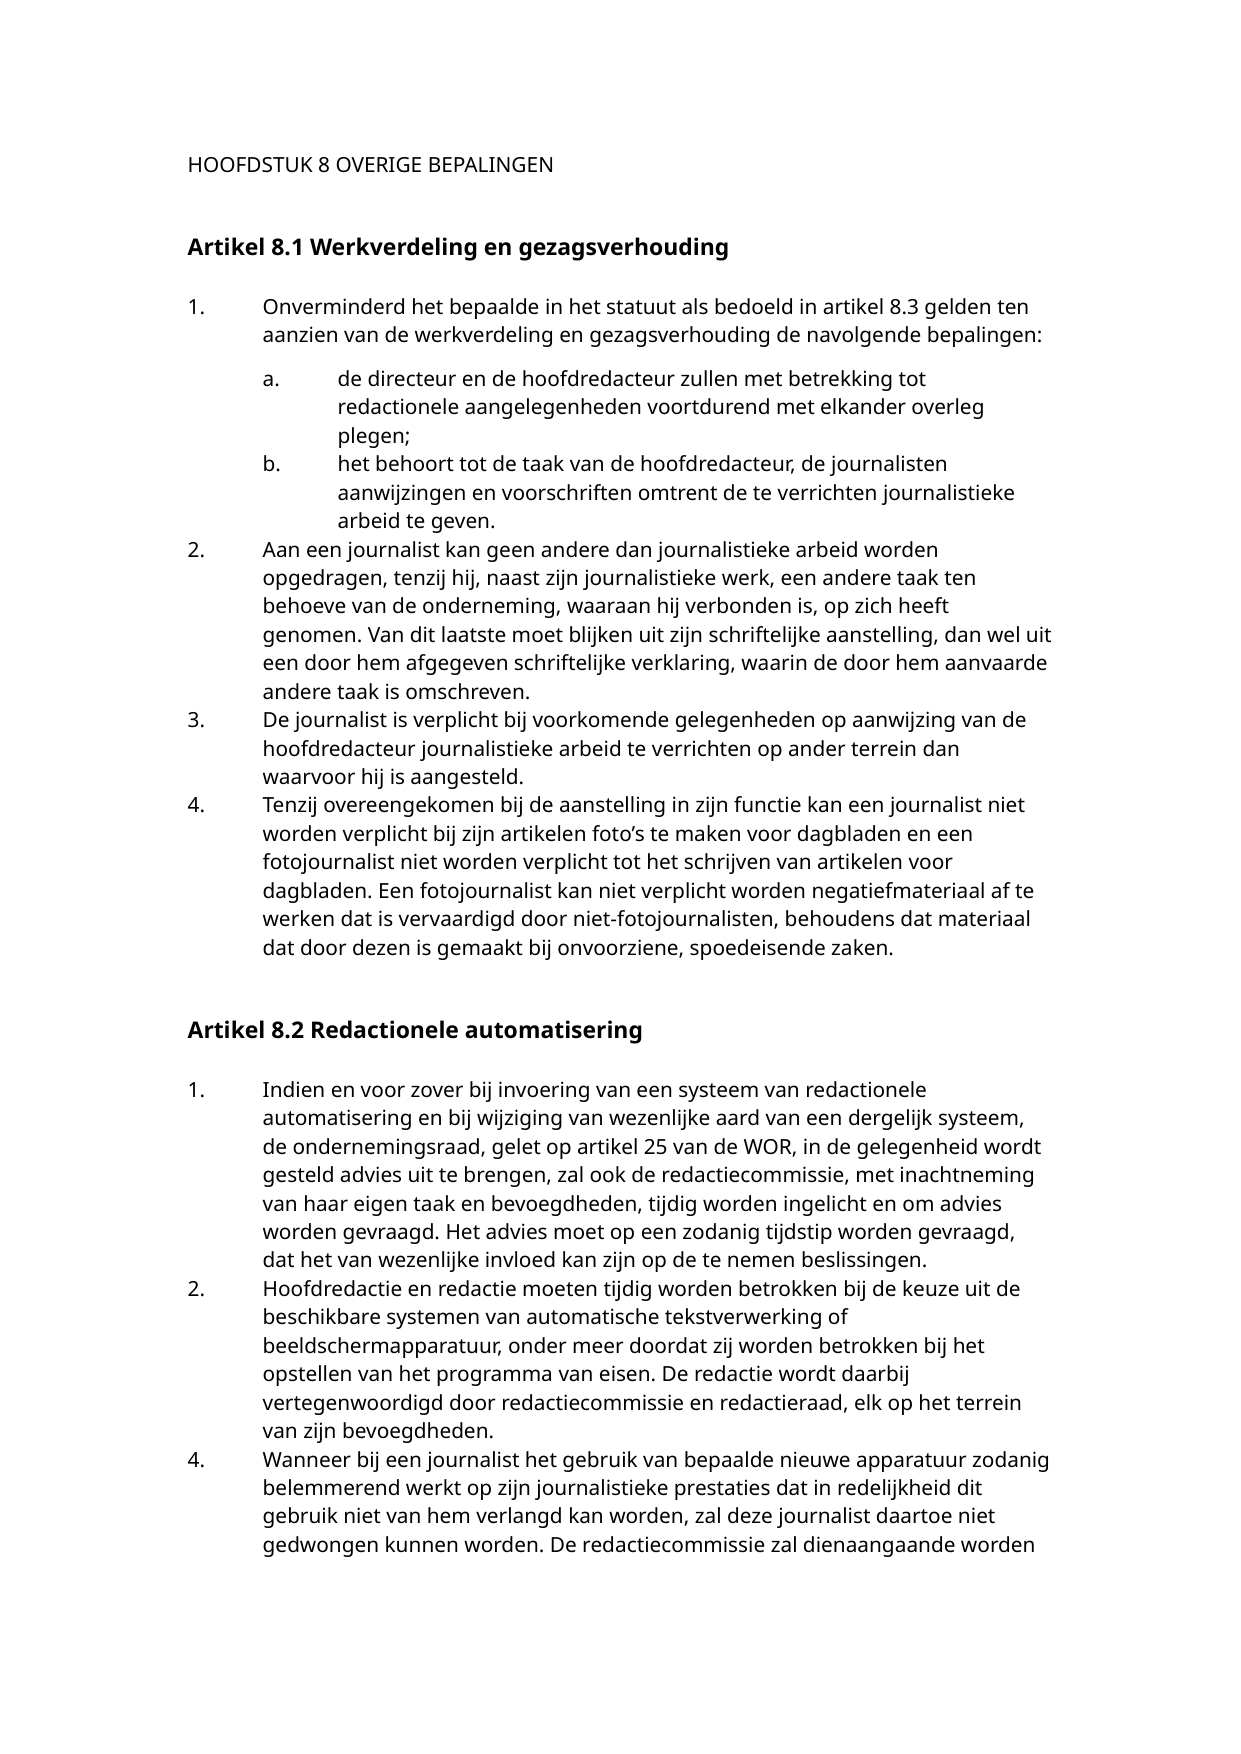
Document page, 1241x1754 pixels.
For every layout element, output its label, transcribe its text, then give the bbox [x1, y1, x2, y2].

subtitle Artikel 8.1 Werkverdeling en gezagsverhouding [187, 231, 1053, 262]
list Onverminderd het bepaalde in het statuut als bedoeld in artikel 8.3 gelden ten aanzien van de werkverdeling en gezagsverhouding de navolgende bepalingen: [187, 292, 1053, 349]
list Tenzij overeengekomen bij de aanstelling in zijn functie kan een journalist niet worden verplicht bij zijn artikelen foto’s te maken voor dagbladen en een fotojournalist niet worden verplicht tot het schrijven van artikelen voor dagbladen. Een fotojournalist kan niet verplicht worden negatiefmateriaal af te werken dat is vervaardigd door niet-fotojournalisten, behoudens dat materiaal dat door dezen is gemaakt bij onvoorziene, spoedeisende zaken. [187, 791, 1053, 961]
list Aan een journalist kan geen andere dan journalistieke arbeid worden opgedragen, tenzij hij, naast zijn journalistieke werk, een andere taak ten behoeve van de onderneming, waaraan hij verbonden is, op zich heeft genomen. Van dit laatste moet blijken uit zijn schriftelijke aanstelling, dan wel uit een door hem afgegeven schriftelijke verklaring, waarin de door hem aanvaarde andere taak is omschreven. [187, 535, 1053, 705]
subtitle HOOFDSTUK 8 OVERIGE BEPALINGEN [187, 150, 1053, 178]
list Wanneer bij een journalist het gebruik van bepaalde nieuwe apparatuur zodanig belemmerend werkt op zijn journalistieke prestaties dat in redelijkheid dit gebruik niet van hem verlangd kan worden, zal deze journalist daartoe niet gedwongen kunnen worden. De redactiecommissie zal dienaangaande worden [187, 1445, 1053, 1558]
list Indien en voor zover bij invoering van een systeem van redactionele automatisering en bij wijziging van wezenlijke aard van een dergelijk systeem, de ondernemingsraad, gelet op artikel 25 van de WOR, in de gelegenheid wordt gesteld advies uit te brengen, zal ook de redactiecommissie, met inachtneming van haar eigen taak en bevoegdheden, tijdig worden ingelicht en om advies worden gevraagd. Het advies moet op een zodanig tijdstip worden gevraagd, dat het van wezenlijke invloed kan zijn op de te nemen beslissingen. [187, 1075, 1053, 1274]
subtitle Artikel 8.2 Redactionele automatisering [187, 1014, 1053, 1045]
list De journalist is verplicht bij voorkomende gelegenheden op aanwijzing van de hoofdredacteur journalistieke arbeid te verrichten op ander terrein dan waarvoor hij is aangesteld. [187, 705, 1053, 791]
list de directeur en de hoofdredacteur zullen met betrekking tot redactionele aangelegenheden voortdurend met elkander overleg plegen; [262, 364, 1053, 449]
list Hoofdredactie en redactie moeten tijdig worden betrokken bij de keuze uit de beschikbare systemen van automatische tekstverwerking of beeldschermapparatuur, onder meer doordat zij worden betrokken bij het opstellen van het programma van eisen. De redactie wordt daarbij vertegenwoordigd door redactiecommissie en redactieraad, elk op het terrein van zijn bevoegdheden. [187, 1274, 1053, 1445]
list het behoort tot de taak van de hoofdredacteur, de journalisten aanwijzingen en voorschriften omtrent de te verrichten journalistieke arbeid te geven. [262, 449, 1053, 535]
